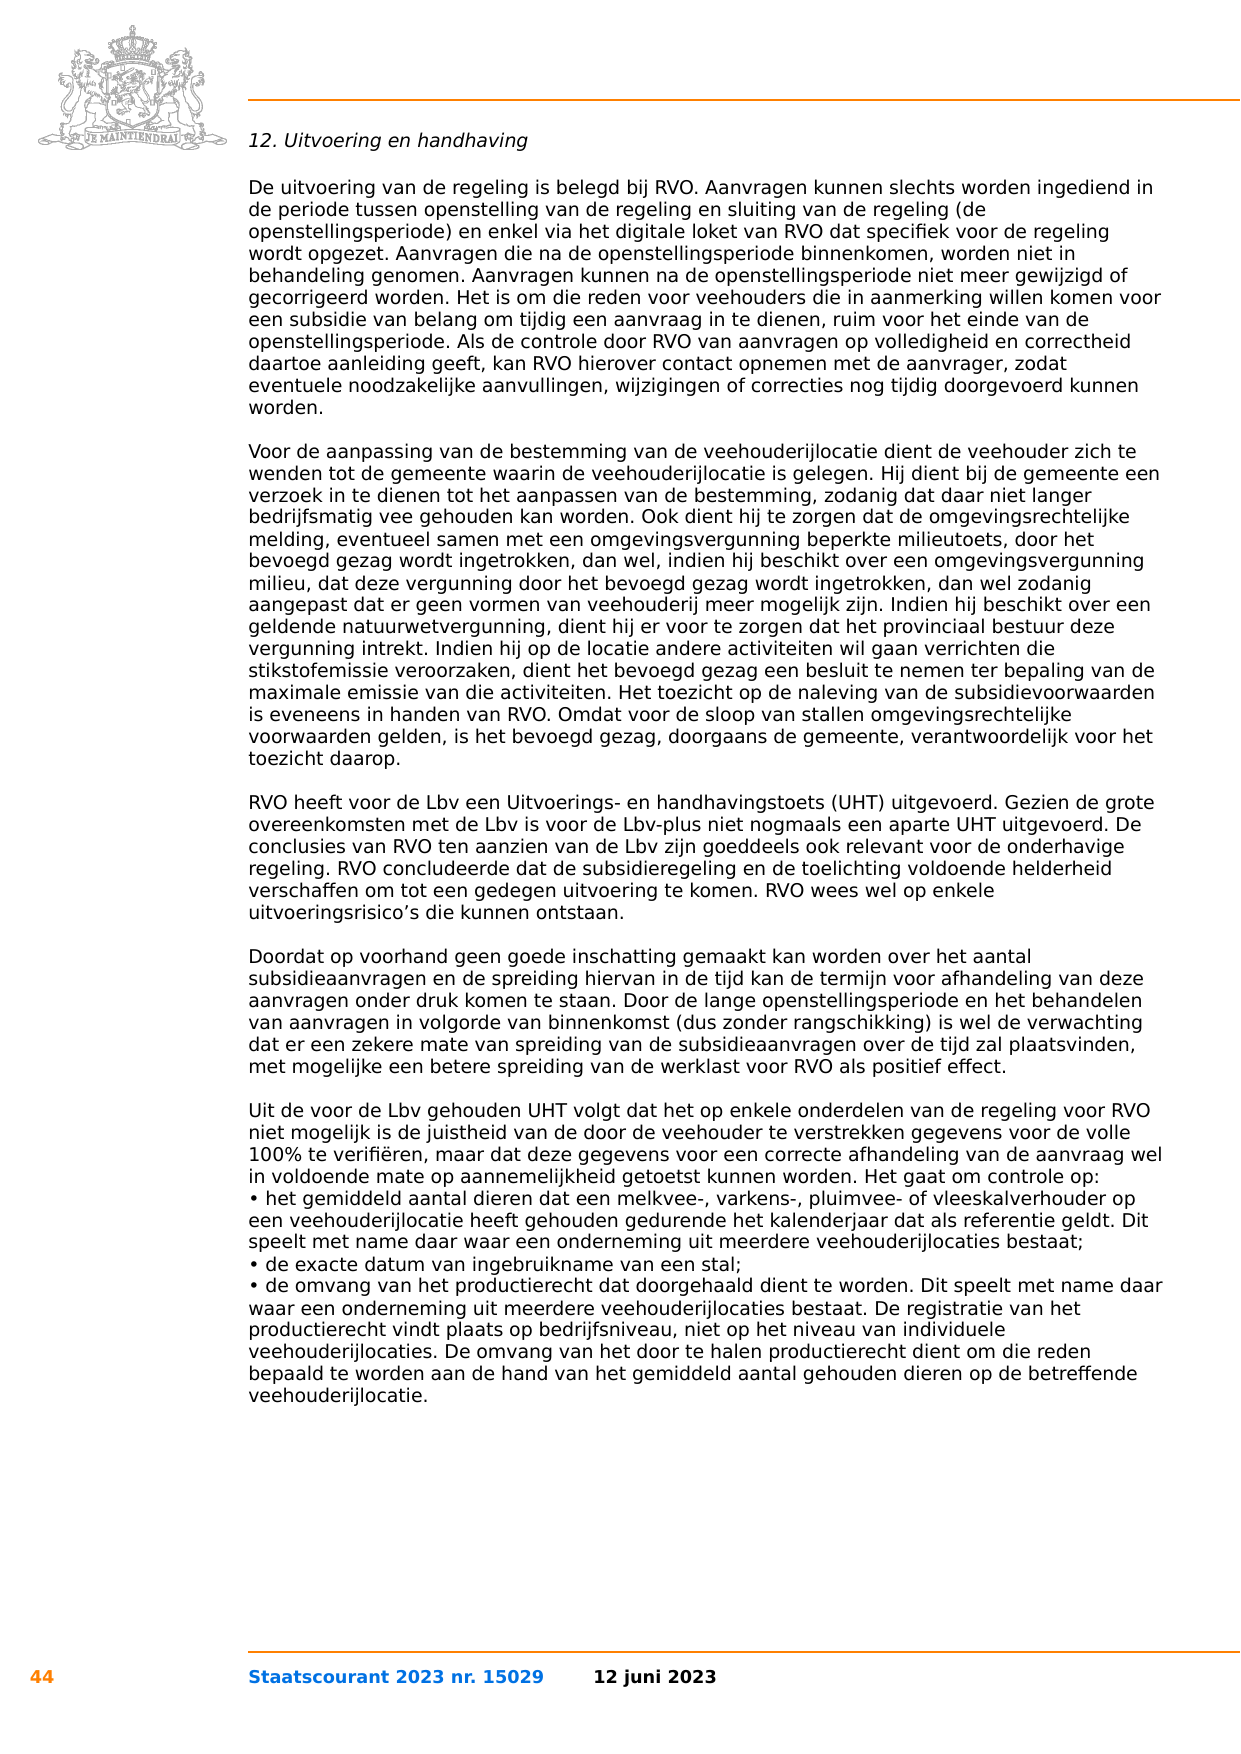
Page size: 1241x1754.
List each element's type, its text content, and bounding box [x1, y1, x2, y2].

text • de omvang van het productierecht dat doorgehaald dient te worden. Dit speelt met name daar waar een onderneming uit meerdere veehouderijlocaties bestaat. De registratie van het productierecht vindt plaats op bedrijfsniveau, niet op het niveau van individuele veehouderijlocaties. De omvang van het door te halen productierecht dient om die reden bepaald te worden aan de hand van het gemiddeld aantal gehouden dieren op de betreffende veehouderijlocatie. [248, 1275, 1163, 1407]
text • het gemiddeld aantal dieren dat een melkvee-, varkens-, pluimvee- of vleeskalverhouder op een veehouderijlocatie heeft gehouden gedurende het kalenderjaar dat als referentie geldt. Dit speelt met name daar waar een onderneming uit meerdere veehouderijlocaties bestaat; [248, 1187, 1163, 1253]
subtitle 12. Uitvoering en handhaving [248, 130, 1163, 152]
text De uitvoering van de regeling is belegd bij RVO. Aanvragen kunnen slechts worden ingediend in de periode tussen openstelling van de regeling en sluiting van de regeling (de openstellingsperiode) en enkel via het digitale loket van RVO dat specifiek voor de regeling wordt opgezet. Aanvragen die na de openstellingsperiode binnenkomen, worden niet in behandeling genomen. Aanvragen kunnen na de openstellingsperiode niet meer gewijzigd of gecorrigeerd worden. Het is om die reden voor veehouders die in aanmerking willen komen voor een subsidie van belang om tijdig een aanvraag in te dienen, ruim voor het einde van de openstellingsperiode. Als de controle door RVO van aanvragen op volledigheid en correctheid daartoe aanleiding geeft, kan RVO hierover contact opnemen met de aanvrager, zodat eventuele noodzakelijke aanvullingen, wijzigingen of correcties nog tijdig doorgevoerd kunnen worden. [248, 177, 1163, 419]
text RVO heeft voor de Lbv een Uitvoerings- en handhavingstoets (UHT) uitgevoerd. Gezien de grote overeenkomsten met de Lbv is voor de Lbv-plus niet nogmaals een aparte UHT uitgevoerd. De conclusies van RVO ten aanzien van de Lbv zijn goeddeels ook relevant voor de onderhavige regeling. RVO concludeerde dat de subsidieregeling en de toelichting voldoende helderheid verschaffen om tot een gedegen uitvoering te komen. RVO wees wel op enkele uitvoeringsrisico’s die kunnen ontstaan. [248, 792, 1163, 924]
text Doordat op voorhand geen goede inschatting gemaakt kan worden over het aantal subsidieaanvragen en de spreiding hiervan in de tijd kan de termijn voor afhandeling van deze aanvragen onder druk komen te staan. Door de lange openstellingsperiode en het behandelen van aanvragen in volgorde van binnenkomst (dus zonder rangschikking) is wel de verwachting dat er een zekere mate van spreiding van de subsidieaanvragen over de tijd zal plaatsvinden, met mogelijke een betere spreiding van de werklast voor RVO als positief effect. [248, 946, 1163, 1078]
text Voor de aanpassing van de bestemming van de veehouderijlocatie dient de veehouder zich te wenden tot de gemeente waarin de veehouderijlocatie is gelegen. Hij dient bij de gemeente een verzoek in te dienen tot het aanpassen van de bestemming, zodanig dat daar niet langer bedrijfsmatig vee gehouden kan worden. Ook dient hij te zorgen dat de omgevingsrechtelijke melding, eventueel samen met een omgevingsvergunning beperkte milieutoets, door het bevoegd gezag wordt ingetrokken, dan wel, indien hij beschikt over een omgevingsvergunning milieu, dat deze vergunning door het bevoegd gezag wordt ingetrokken, dan wel zodanig aangepast dat er geen vormen van veehouderij meer mogelijk zijn. Indien hij beschikt over een geldende natuurwetvergunning, dient hij er voor te zorgen dat het provinciaal bestuur deze vergunning intrekt. Indien hij op de locatie andere activiteiten wil gaan verrichten die stikstofemissie veroorzaken, dient het bevoegd gezag een besluit te nemen ter bepaling van de maximale emissie van die activiteiten. Het toezicht op de naleving van de subsidievoorwaarden is eveneens in handen van RVO. Omdat voor de sloop van stallen omgevingsrechtelijke voorwaarden gelden, is het bevoegd gezag, doorgaans de gemeente, verantwoordelijk voor het toezicht daarop. [248, 441, 1163, 770]
picture [38, 25, 227, 150]
text Uit de voor de Lbv gehouden UHT volgt dat het op enkele onderdelen van de regeling voor RVO niet mogelijk is de juistheid van de door de veehouder te verstrekken gegevens voor de volle 100% te verifiëren, maar dat deze gegevens voor een correcte afhandeling van de aanvraag wel in voldoende mate op aannemelijkheid getoetst kunnen worden. Het gaat om controle op: [248, 1099, 1163, 1187]
text • de exacte datum van ingebruikname van een stal; [248, 1253, 1163, 1275]
